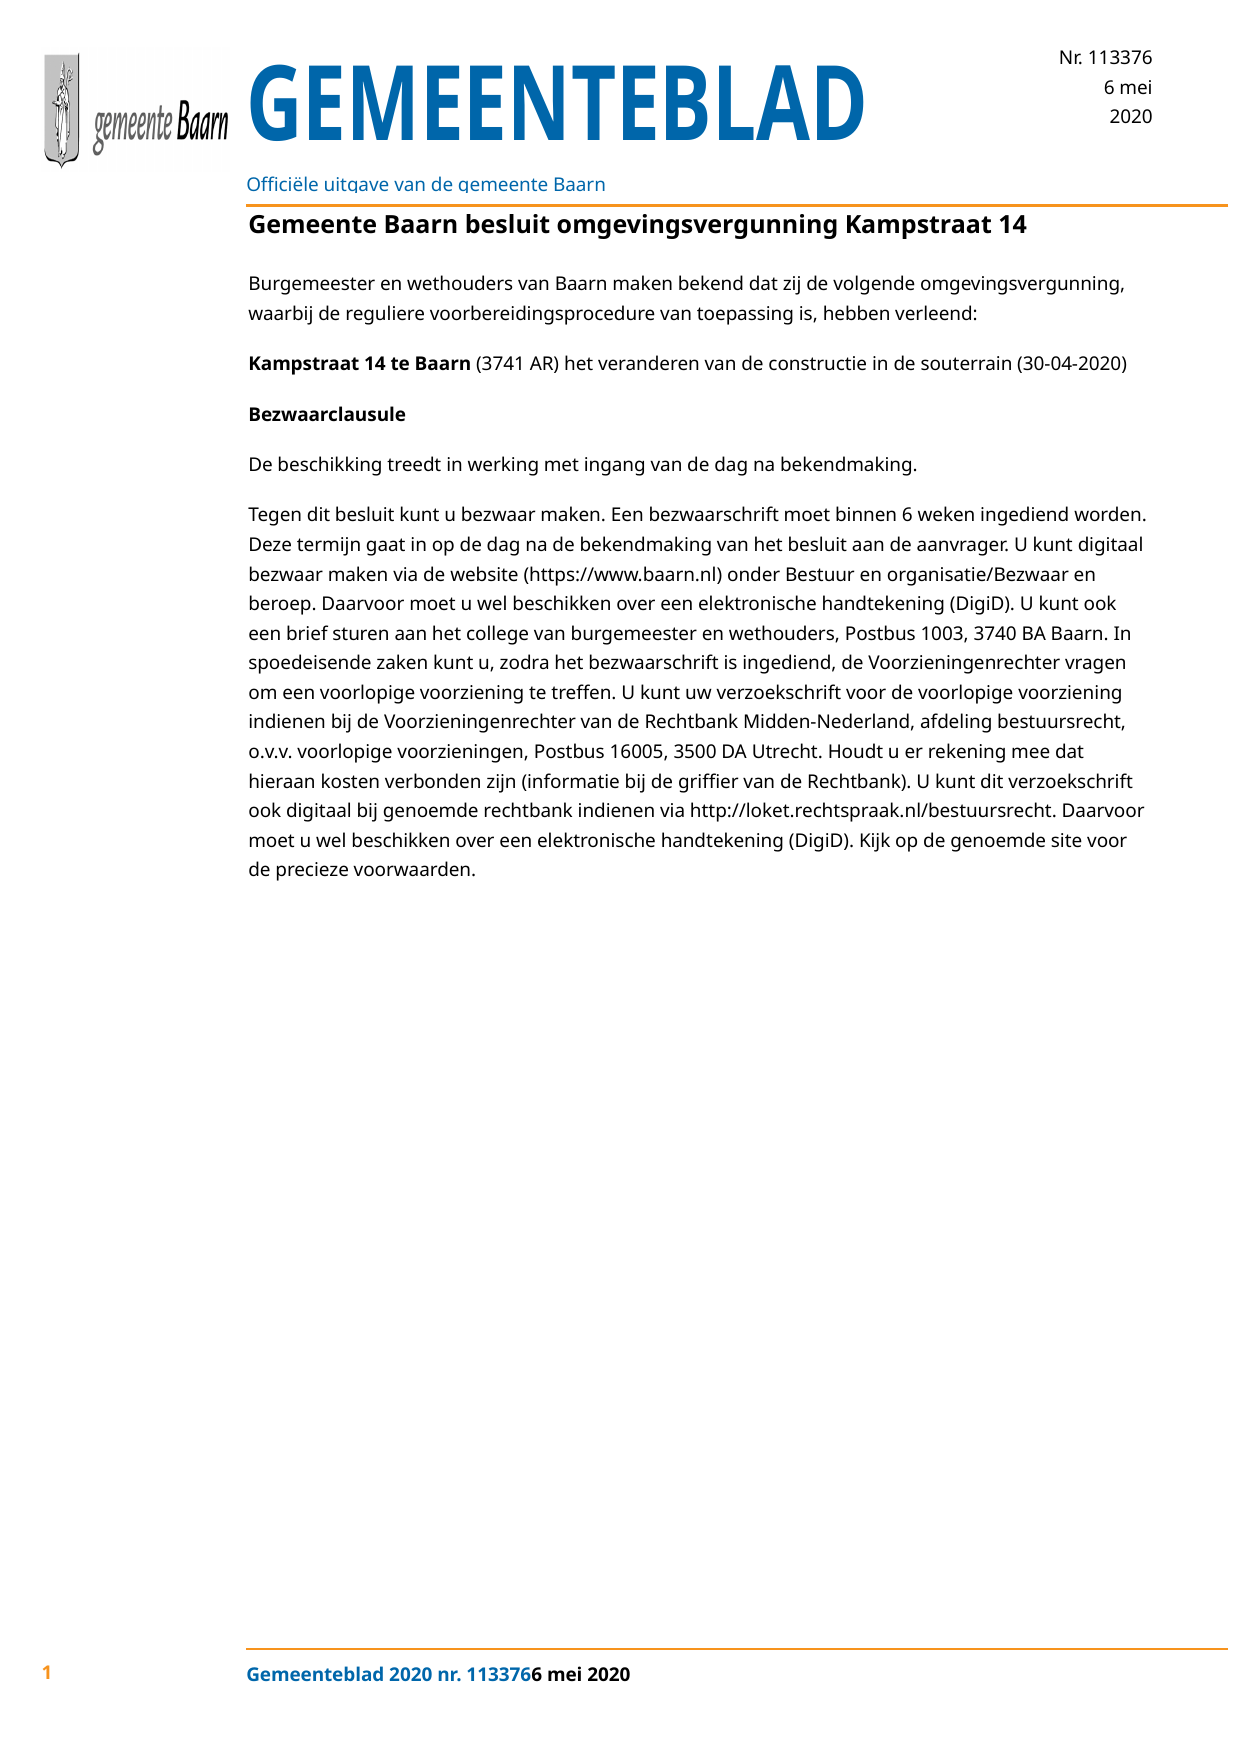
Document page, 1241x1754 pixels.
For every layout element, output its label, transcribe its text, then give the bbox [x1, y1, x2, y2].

text De beschikking treedt in werking met ingang van de dag na bekendmaking. [248, 451, 1152, 477]
text Gemeente Baarn besluit omgevingsvergunning Kampstraat 14 [248, 207, 1152, 241]
text Bezwaarclausule [248, 401, 1152, 426]
text Burgemeester en wethouders van Baarn maken bekend dat zij de volgende omgevingsvergunning, waarbij de reguliere voorbereidingsprocedure van toepassing is, hebben verleend: [248, 270, 1152, 326]
picture [41, 47, 231, 172]
text Tegen dit besluit kunt u bezwaar maken. Een bezwaarschrift moet binnen 6 weken ingediend worden. Deze termijn gaat in op de dag na de bekendmaking van het besluit aan de aanvrager. U kunt digitaal bezwaar maken via de website (https://www.baarn.nl) onder Bestuur en organisatie/Bezwaar en beroep. Daarvoor moet u wel beschikken over een elektronische handtekening (DigiD). U kunt ook een brief sturen aan het college van burgemeester en wethouders, Postbus 1003, 3740 BA Baarn. In spoedeisende zaken kunt u, zodra het bezwaarschrift is ingediend, de Voorzieningenrechter vragen om een voorlopige voorziening te treffen. U kunt uw verzoekschrift voor de voorlopige voorziening indienen bij de Voorzieningenrechter van de Rechtbank Midden-Nederland, afdeling bestuursrecht, o.v.v. voorlopige voorzieningen, Postbus 16005, 3500 DA Utrecht. Houdt u er rekening mee dat hieraan kosten verbonden zijn (informatie bij de griffier van de Rechtbank). U kunt dit verzoekschrift ook digitaal bij genoemde rechtbank indienen via http://loket.rechtspraak.nl/bestuursrecht. Daarvoor moet u wel beschikken over een elektronische handtekening (DigiD). Kijk op de genoemde site voor de precieze voorwaarden. [248, 502, 1152, 882]
text Kampstraat 14 te Baarn (3741 AR) het veranderen van de constructie in de souterrain (30-04-2020) [248, 350, 1152, 376]
